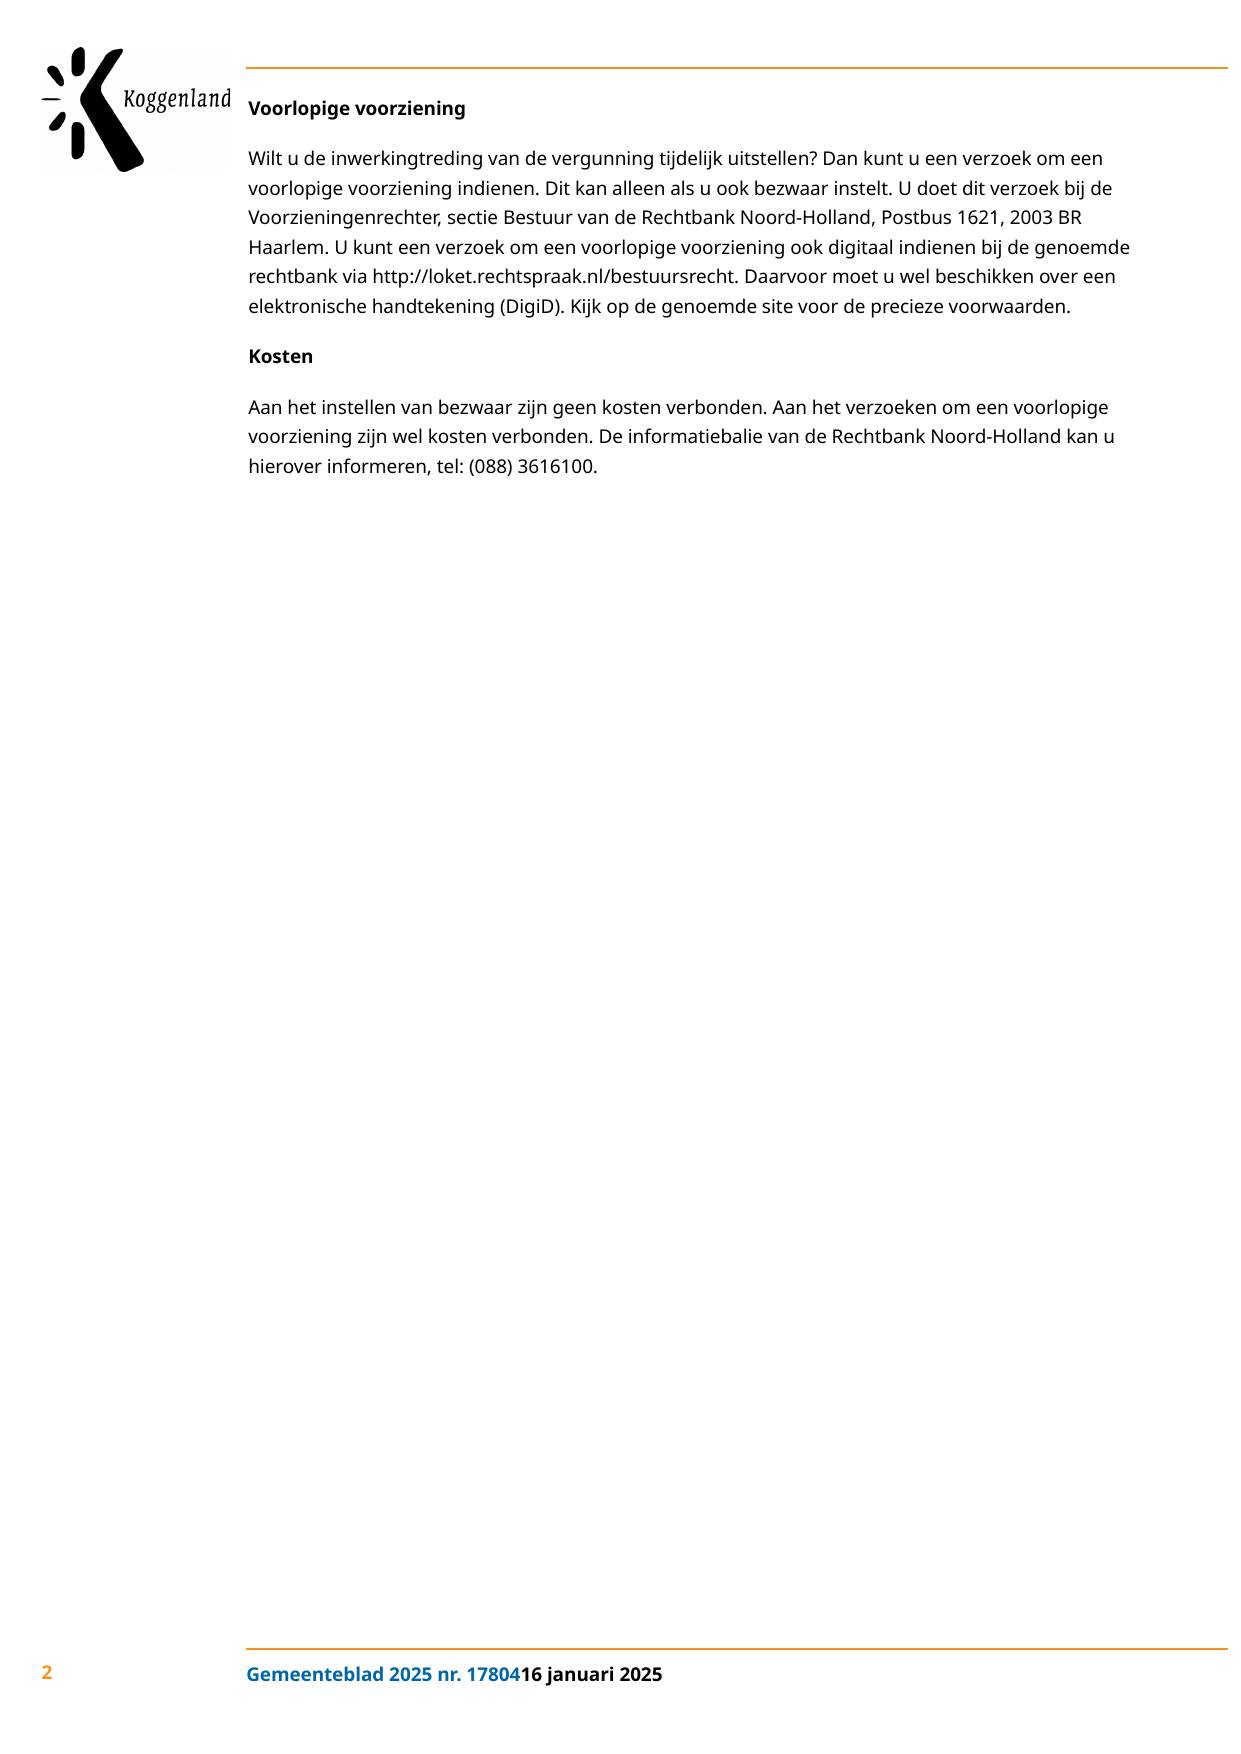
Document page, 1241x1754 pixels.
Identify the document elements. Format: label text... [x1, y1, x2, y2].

text Kosten [248, 343, 1152, 369]
text Aan het instellen van bezwaar zijn geen kosten verbonden. Aan het verzoeken om een voorlopige voorziening zijn wel kosten verbonden. De informatiebalie van de Rechtbank Noord-Holland kan u hierover informeren, tel: (088) 3616100. [248, 394, 1152, 479]
picture [41, 47, 231, 172]
text Wilt u de inwerkingtreding van de vergunning tijdelijk uitstellen? Dan kunt u een verzoek om een voorlopige voorziening indienen. Dit kan alleen als u ook bezwaar instelt. U doet dit verzoek bij de Voorzieningenrechter, sectie Bestuur van de Rechtbank Noord-Holland, Postbus 1621, 2003 BR Haarlem. U kunt een verzoek om een voorlopige voorziening ook digitaal indienen bij de genoemde rechtbank via http://loket.rechtspraak.nl/bestuursrecht. Daarvoor moet u wel beschikken over een elektronische handtekening (DigiD). Kijk op de genoemde site voor de precieze voorwaarden. [248, 145, 1152, 319]
text Voorlopige voorziening [248, 95, 1152, 121]
